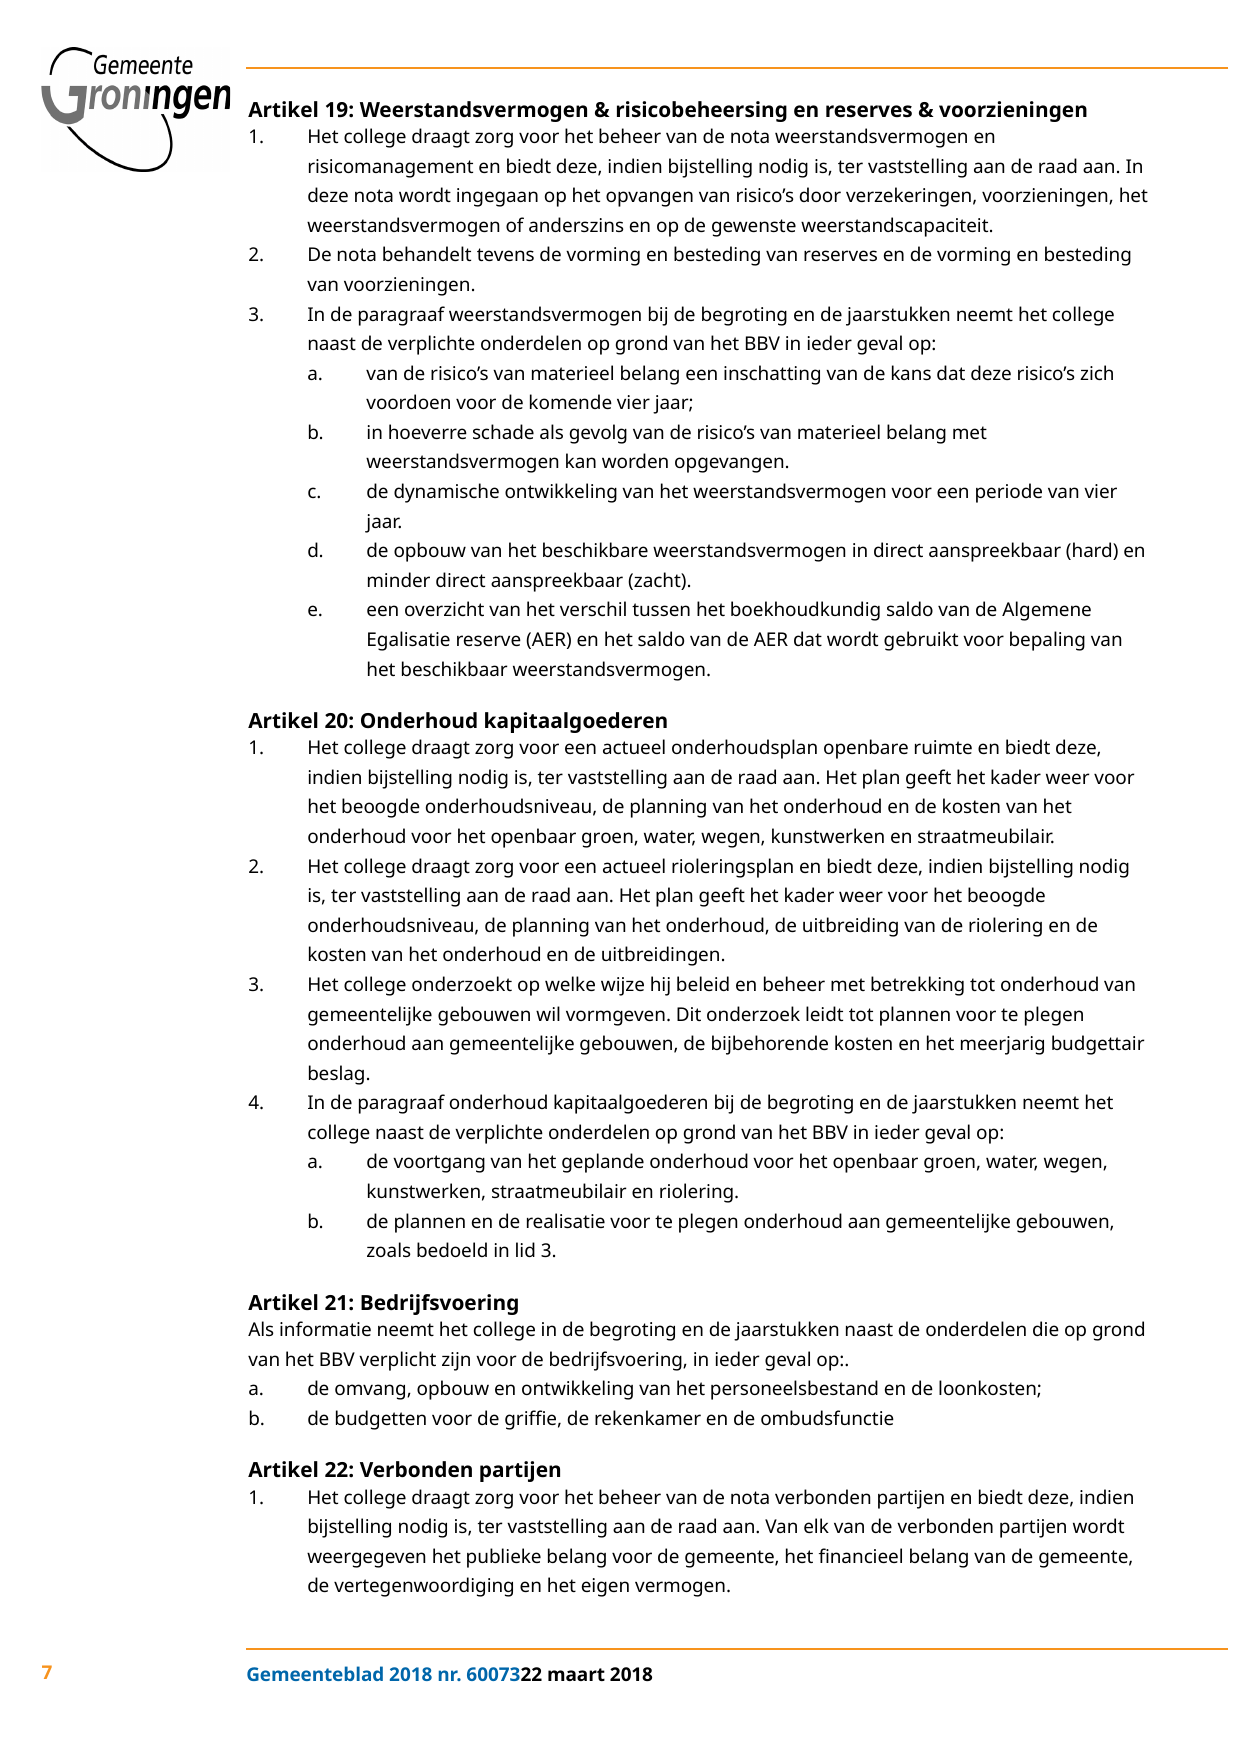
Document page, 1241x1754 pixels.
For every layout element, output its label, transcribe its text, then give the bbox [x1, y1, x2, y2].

list de omvang, opbouw en ontwikkeling van het personeelsbestand en de loonkosten; [248, 1376, 1152, 1401]
list Het college draagt zorg voor een actueel rioleringsplan en biedt deze, indien bijstelling nodig is, ter vaststelling aan de raad aan. Het plan geeft het kader weer voor het beoogde onderhoudsniveau, de planning van het onderhoud, de uitbreiding van de riolering en de kosten van het onderhoud en de uitbreidingen. [248, 853, 1152, 967]
text Als informatie neemt het college in de begroting en de jaarstukken naast de onderdelen die op grond van het BBV verplicht zijn voor de bedrijfsvoering, in ieder geval op:. [248, 1316, 1152, 1372]
list Het college draagt zorg voor het beheer van de nota verbonden partijen en biedt deze, indien bijstelling nodig is, ter vaststelling aan de raad aan. Van elk van de verbonden partijen wordt weergegeven het publieke belang voor de gemeente, het financieel belang van de gemeente, de vertegenwoordiging en het eigen vermogen. [248, 1484, 1152, 1598]
list de plannen en de realisatie voor te plegen onderhoud aan gemeentelijke gebouwen, zoals bedoeld in lid 3. [307, 1208, 1152, 1263]
list de voortgang van het geplande onderhoud voor het openbaar groen, water, wegen, kunstwerken, straatmeubilair en riolering. [307, 1149, 1152, 1204]
list Het college draagt zorg voor het beheer van de nota weerstandsvermogen en risicomanagement en biedt deze, indien bijstelling nodig is, ter vaststelling aan de raad aan. In deze nota wordt ingegaan op het opvangen van risico’s door verzekeringen, voorzieningen, het weerstandsvermogen of anderszins en op de gewenste weerstandscapaciteit. [248, 123, 1152, 238]
list de opbouw van het beschikbare weerstandsvermogen in direct aanspreekbaar (hard) en minder direct aanspreekbaar (zacht). [307, 537, 1152, 593]
list De nota behandelt tevens de vorming en besteding van reserves en de vorming en besteding van voorzieningen. [248, 242, 1152, 297]
list een overzicht van het verschil tussen het boekhoudkundig saldo van de Algemene Egalisatie reserve (AER) en het saldo van de AER dat wordt gebruikt voor bepaling van het beschikbaar weerstandsvermogen. [307, 597, 1152, 681]
text Artikel 21: Bedrijfsvoering [248, 1288, 1152, 1316]
list de dynamische ontwikkeling van het weerstandsvermogen voor een periode van vier jaar. [307, 478, 1152, 533]
list In de paragraaf weerstandsvermogen bij de begroting en de jaarstukken neemt het college naast de verplichte onderdelen op grond van het BBV in ieder geval op: [248, 301, 1152, 356]
list Het college onderzoekt op welke wijze hij beleid en beheer met betrekking tot onderhoud van gemeentelijke gebouwen wil vormgeven. Dit onderzoek leidt tot plannen voor te plegen onderhoud aan gemeentelijke gebouwen, de bijbehorende kosten en het meerjarig budgettair beslag. [248, 971, 1152, 1086]
list in hoeverre schade als gevolg van de risico’s van materieel belang met weerstandsvermogen kan worden opgevangen. [307, 419, 1152, 474]
text Artikel 19: Weerstandsvermogen & risicobeheersing en reserves & voorzieningen [248, 95, 1152, 123]
text Artikel 20: Onderhoud kapitaalgoederen [248, 706, 1152, 734]
list de budgetten voor de griffie, de rekenkamer en de ombudsfunctie [248, 1405, 1152, 1431]
text Artikel 22: Verbonden partijen [248, 1456, 1152, 1484]
list Het college draagt zorg voor een actueel onderhoudsplan openbare ruimte en biedt deze, indien bijstelling nodig is, ter vaststelling aan de raad aan. Het plan geeft het kader weer voor het beoogde onderhoudsniveau, de planning van het onderhoud en de kosten van het onderhoud voor het openbaar groen, water, wegen, kunstwerken en straatmeubilair. [248, 734, 1152, 849]
list van de risico’s van materieel belang een inschatting van de kans dat deze risico’s zich voordoen voor de komende vier jaar; [307, 360, 1152, 415]
list In de paragraaf onderhoud kapitaalgoederen bij de begroting en de jaarstukken neemt het college naast de verplichte onderdelen op grond van het BBV in ieder geval op: [248, 1089, 1152, 1145]
picture [41, 47, 231, 172]
